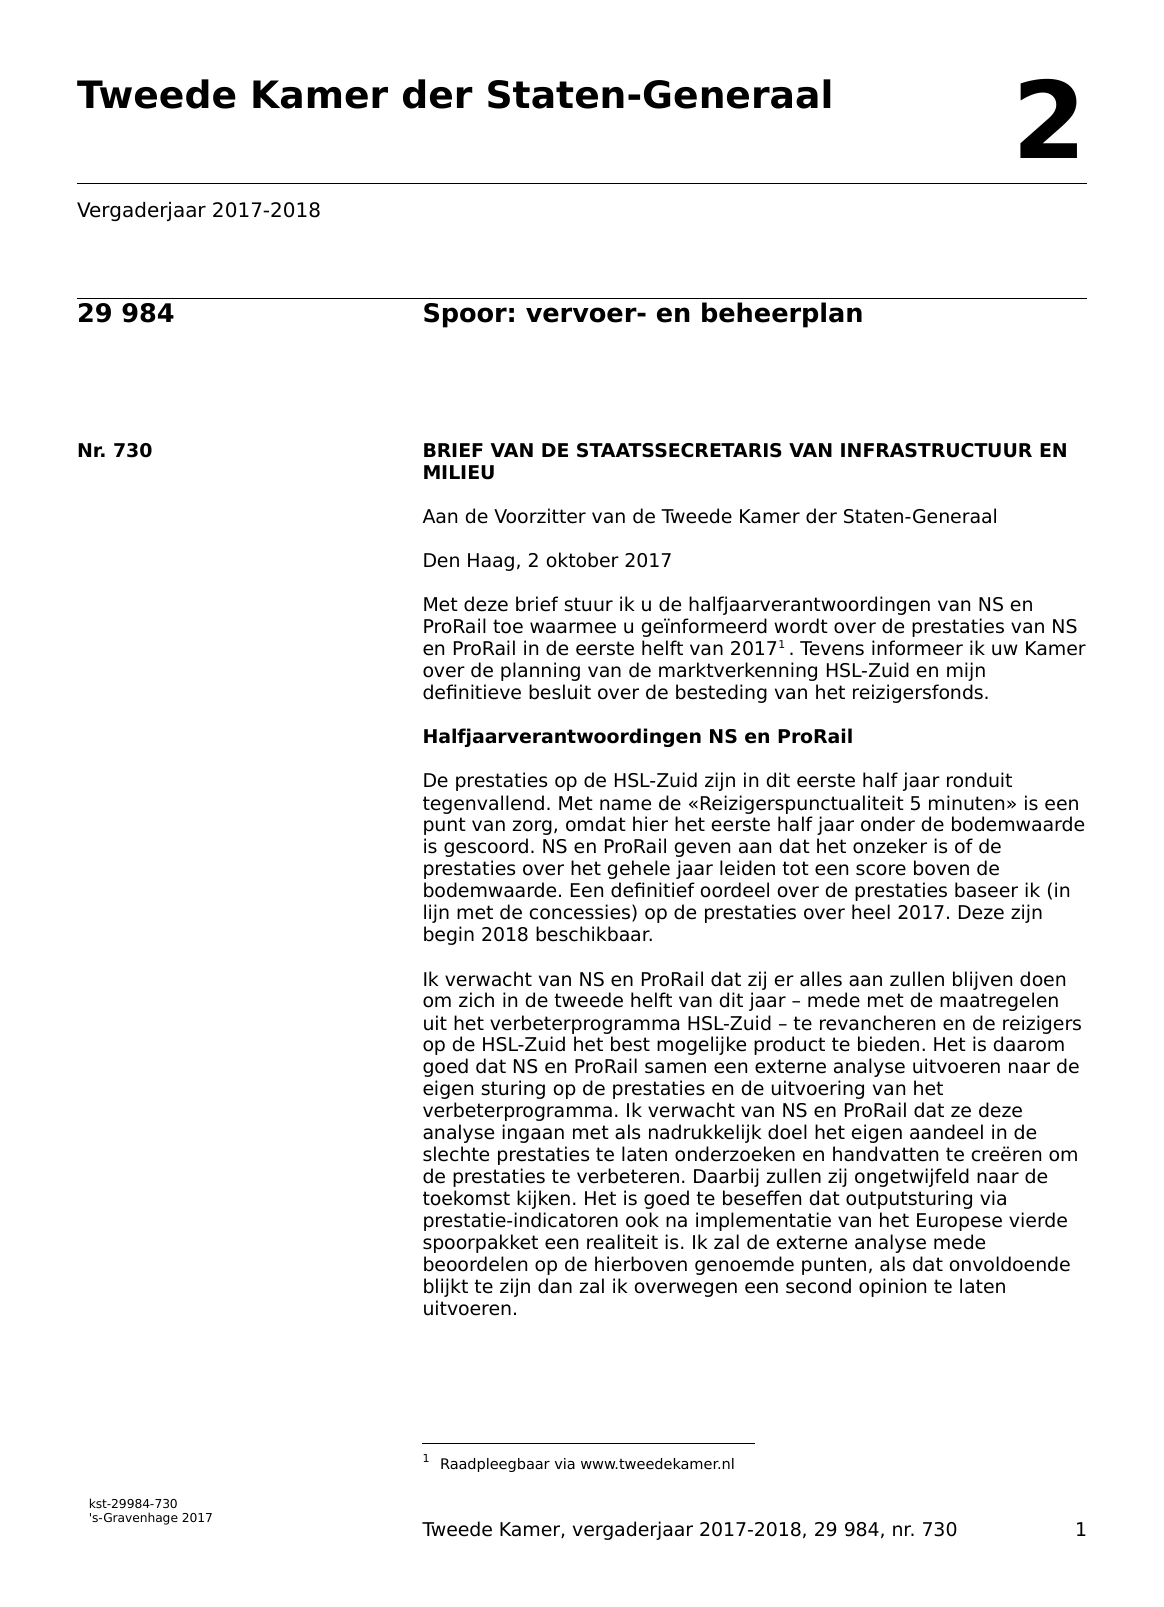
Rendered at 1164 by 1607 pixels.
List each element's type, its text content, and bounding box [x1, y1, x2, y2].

subtitle 29 984 Spoor: vervoer- en beheerplan [77, 299, 1087, 329]
text Met deze brief stuur ik u de halfjaarverantwoordingen van NS en ProRail toe waarmee u geïnformeerd wordt over de prestaties van NS en ProRail in de eerste helft van 2017. Tevens informeer ik uw Kamer over de planning van de marktverkenning HSL-Zuid en mijn definitieve besluit over de besteding van het reizigersfonds. [422, 594, 1087, 704]
text 's-Gravenhage 2017 [88, 1511, 323, 1525]
text Raadpleegbaar via www.tweedekamer.nl [422, 1452, 1087, 1474]
table_header 2 [886, 59, 1087, 183]
text Ik verwacht van NS en ProRail dat zij er alles aan zullen blijven doen om zich in de tweede helft van dit jaar – mede met de maatregelen uit het verbeterprogramma HSL-Zuid – te revancheren en de reizigers op de HSL-Zuid het best mogelijke product te bieden. Het is daarom goed dat NS en ProRail samen een externe analyse uitvoeren naar de eigen sturing op de prestaties en de uitvoering van het verbeterprogramma. Ik verwacht van NS en ProRail dat ze deze analyse ingaan met als nadrukkelijk doel het eigen aandeel in de slechte prestaties te laten onderzoeken en handvatten te creëren om de prestaties te verbeteren. Daarbij zullen zij ongetwijfeld naar de toekomst kijken. Het is goed te beseffen dat outputsturing via prestatie-indicatoren ook na implementatie van het Europese vierde spoorpakket een realiteit is. Ik zal de externe analyse mede beoordelen op de hierboven genoemde punten, als dat onvoldoende blijkt te zijn dan zal ik overwegen een second opinion te laten uitvoeren. [422, 968, 1087, 1320]
subtitle Halfjaarverantwoordingen NS en ProRail [422, 726, 1087, 748]
subtitle Nr. 730 BRIEF VAN DE STAATSSECRETARIS VAN INFRASTRUCTUUR EN MILIEU [77, 440, 1087, 484]
table_header Tweede Kamer der Staten-Generaal [77, 59, 886, 183]
text De prestaties op de HSL-Zuid zijn in dit eerste half jaar ronduit tegenvallend. Met name de «Reizigerspunctualiteit 5 minuten» is een punt van zorg, omdat hier het eerste half jaar onder de bodemwaarde is gescoord. NS en ProRail geven aan dat het onzeker is of de prestaties over het gehele jaar leiden tot een score boven de bodemwaarde. Een definitief oordeel over de prestaties baseer ik (in lijn met de concessies) op de prestaties over heel 2017. Deze zijn begin 2018 beschikbaar. [422, 770, 1087, 946]
table_cell Vergaderjaar 2017-2018 [77, 184, 1087, 298]
text Aan de Voorzitter van de Tweede Kamer der Staten-Generaal [422, 506, 1087, 528]
text Den Haag, 2 oktober 2017 [422, 550, 1087, 572]
text kst-29984-730 [88, 1497, 323, 1511]
